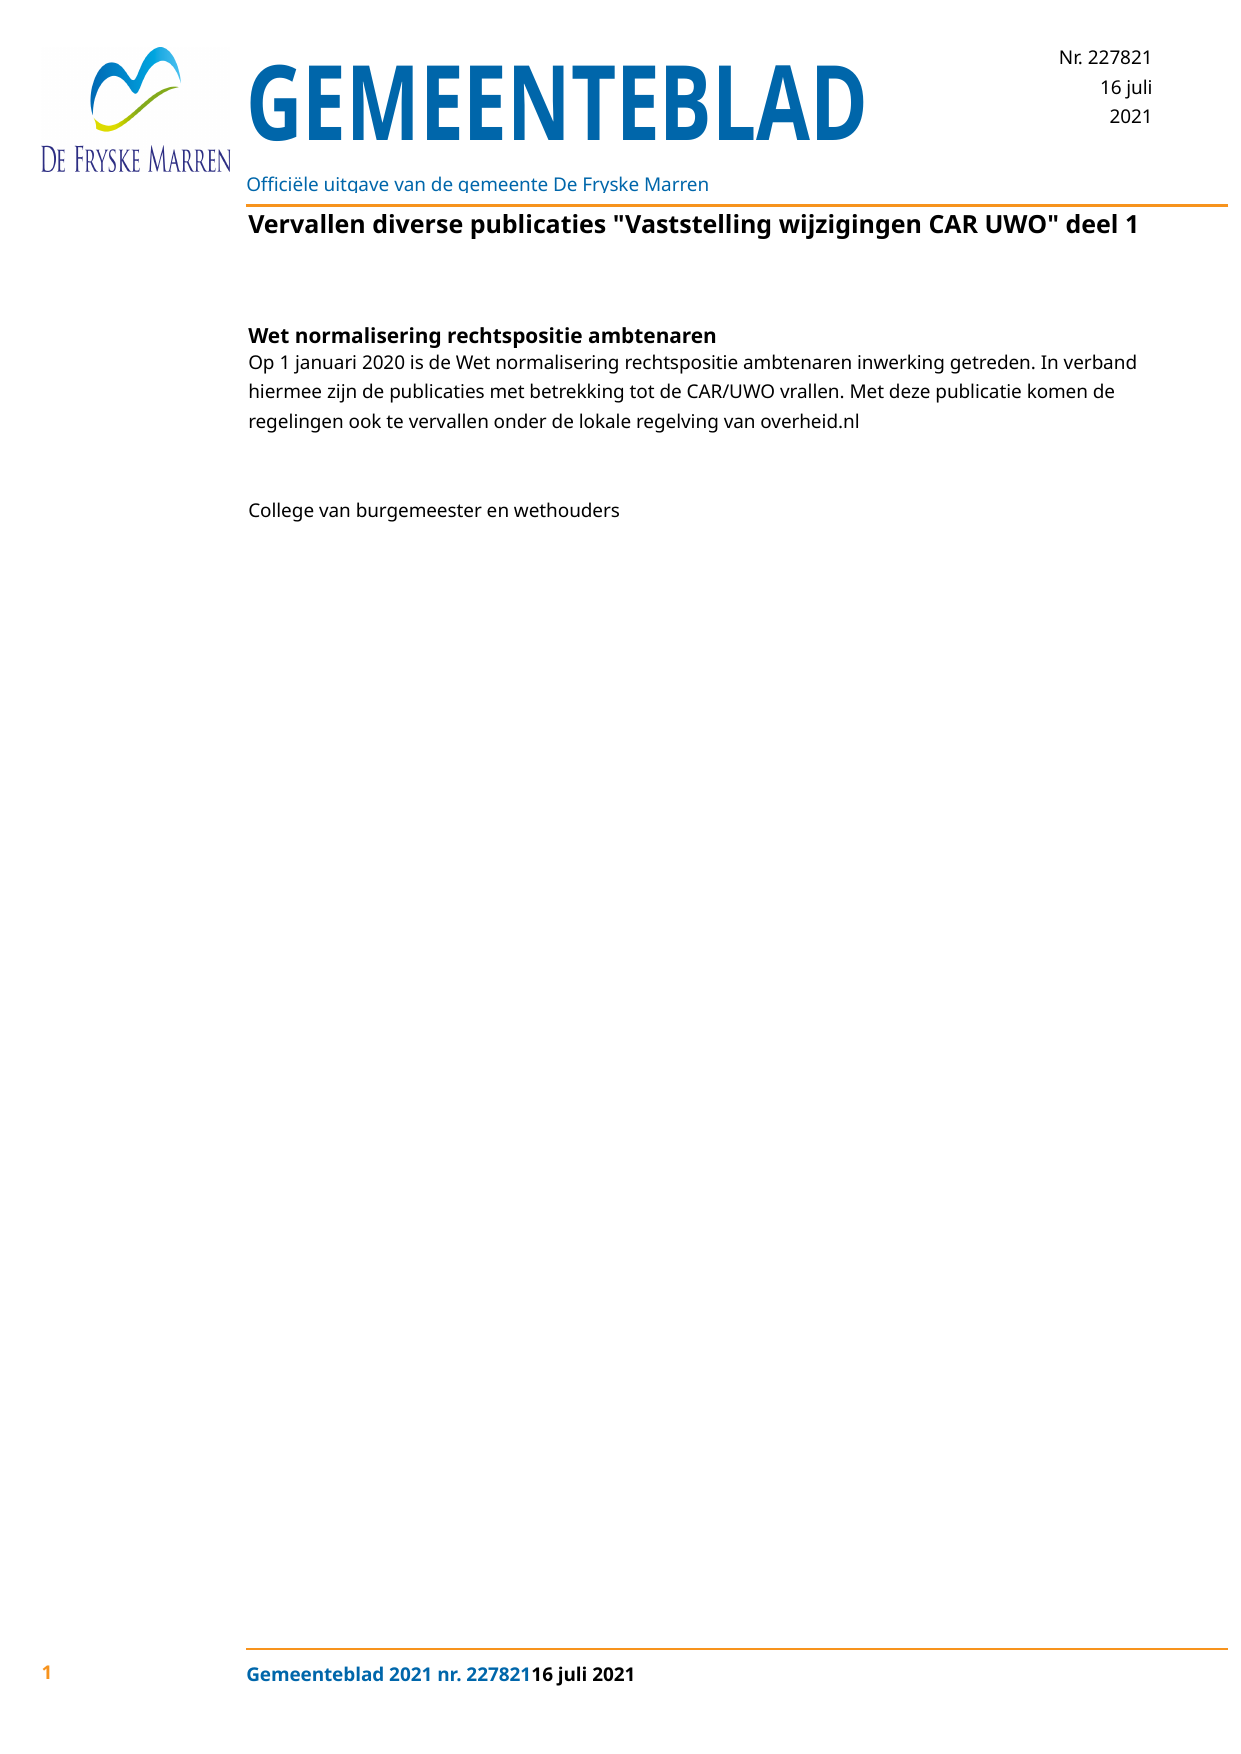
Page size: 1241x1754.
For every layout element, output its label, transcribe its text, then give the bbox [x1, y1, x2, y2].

text Wet normalisering rechtspositie ambtenaren [248, 321, 1152, 349]
picture [41, 47, 231, 172]
text College van burgemeester en wethouders [248, 497, 1152, 523]
text Op 1 januari 2020 is de Wet normalisering rechtspositie ambtenaren inwerking getreden. In verband hiermee zijn de publicaties met betrekking tot de CAR/UWO vrallen. Met deze publicatie komen de regelingen ook te vervallen onder de lokale regelving van overheid.nl [248, 349, 1152, 434]
text Vervallen diverse publicaties "Vaststelling wijzigingen CAR UWO" deel 1 [248, 207, 1152, 241]
